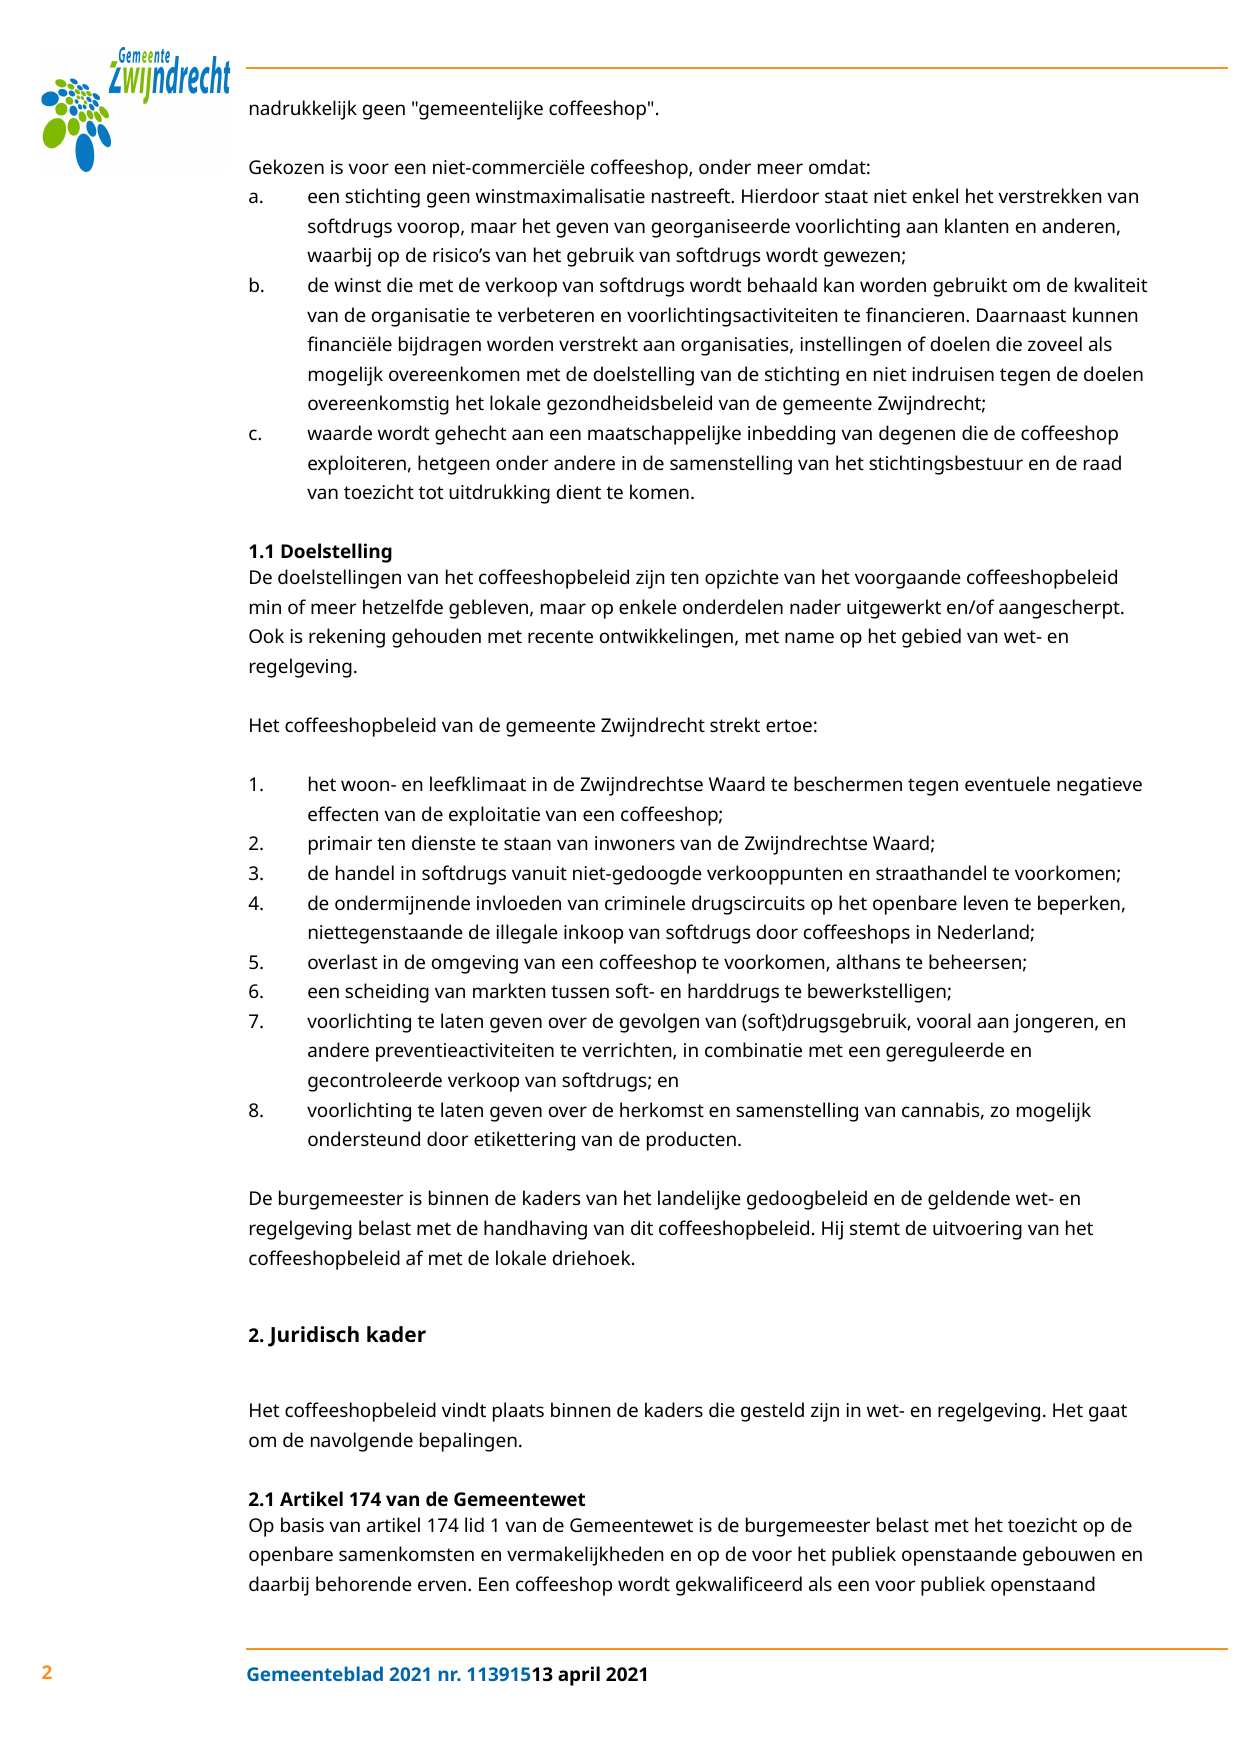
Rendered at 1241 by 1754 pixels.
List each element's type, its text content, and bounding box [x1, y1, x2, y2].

list primair ten dienste te staan van inwoners van de Zwijndrechtse Waard; [248, 831, 1152, 856]
list de ondermijnende invloeden van criminele drugscircuits op het openbare leven te beperken, niettegenstaande de illegale inkoop van softdrugs door coffeeshops in Nederland; [248, 890, 1152, 945]
list voorlichting te laten geven over de gevolgen van (soft)drugsgebruik, vooral aan jongeren, en andere preventieactiviteiten te verrichten, in combinatie met een gereguleerde en gecontroleerde verkoop van softdrugs; en [248, 1008, 1152, 1093]
list voorlichting te laten geven over de herkomst en samenstelling van cannabis, zo mogelijk ondersteund door etikettering van de producten. [248, 1097, 1152, 1152]
text 1.1 Doelstelling [248, 538, 1152, 564]
list waarde wordt gehecht aan een maatschappelijke inbedding van degenen die de coffeeshop exploiteren, hetgeen onder andere in de samenstelling van het stichtingsbestuur en de raad van toezicht tot uitdrukking dient te komen. [248, 420, 1152, 505]
list het woon- en leefklimaat in de Zwijndrechtse Waard te beschermen tegen eventuele negatieve effecten van de exploitatie van een coffeeshop; [248, 771, 1152, 827]
text Op basis van artikel 174 lid 1 van de Gemeentewet is de burgemeester belast met het toezicht op de openbare samenkomsten en vermakelijkheden en op de voor het publiek openstaande gebouwen en daarbij behorende erven. Een coffeeshop wordt gekwalificeerd als een voor publiek openstaand [248, 1512, 1152, 1597]
text nadrukkelijk geen "gemeentelijke coffeeshop". [248, 95, 1152, 121]
text Het coffeeshopbeleid van de gemeente Zwijndrecht strekt ertoe: [248, 712, 1152, 738]
text 2.1 Artikel 174 van de Gemeentewet [248, 1486, 1152, 1512]
text 2. Juridisch kader [248, 1320, 1152, 1348]
list de winst die met de verkoop van softdrugs wordt behaald kan worden gebruikt om de kwaliteit van de organisatie te verbeteren en voorlichtingsactiviteiten te financieren. Daarnaast kunnen financiële bijdragen worden verstrekt aan organisaties, instellingen of doelen die zoveel als mogelijk overeenkomen met de doelstelling van de stichting en niet indruisen tegen de doelen overeenkomstig het lokale gezondheidsbeleid van de gemeente Zwijndrecht; [248, 272, 1152, 416]
text Het coffeeshopbeleid vindt plaats binnen de kaders die gesteld zijn in wet- en regelgeving. Het gaat om de navolgende bepalingen. [248, 1398, 1152, 1453]
list de handel in softdrugs vanuit niet-gedoogde verkooppunten en straathandel te voorkomen; [248, 860, 1152, 886]
text Gekozen is voor een niet-commerciële coffeeshop, onder meer omdat: [248, 154, 1152, 180]
list een stichting geen winstmaximalisatie nastreeft. Hierdoor staat niet enkel het verstrekken van softdrugs voorop, maar het geven van georganiseerde voorlichting aan klanten en anderen, waarbij op de risico’s van het gebruik van softdrugs wordt gewezen; [248, 183, 1152, 268]
picture [41, 47, 231, 172]
list een scheiding van markten tussen soft- en harddrugs te bewerkstelligen; [248, 978, 1152, 1004]
text De burgemeester is binnen de kaders van het landelijke gedoogbeleid en de geldende wet- en regelgeving belast met de handhaving van dit coffeeshopbeleid. Hij stemt de uitvoering van het coffeeshopbeleid af met de lokale driehoek. [248, 1186, 1152, 1270]
list overlast in de omgeving van een coffeeshop te voorkomen, althans te beheersen; [248, 949, 1152, 974]
text De doelstellingen van het coffeeshopbeleid zijn ten opzichte van het voorgaande coffeeshopbeleid min of meer hetzelfde gebleven, maar op enkele onderdelen nader uitgewerkt en/of aangescherpt. Ook is rekening gehouden met recente ontwikkelingen, met name op het gebied van wet- en regelgeving. [248, 564, 1152, 679]
